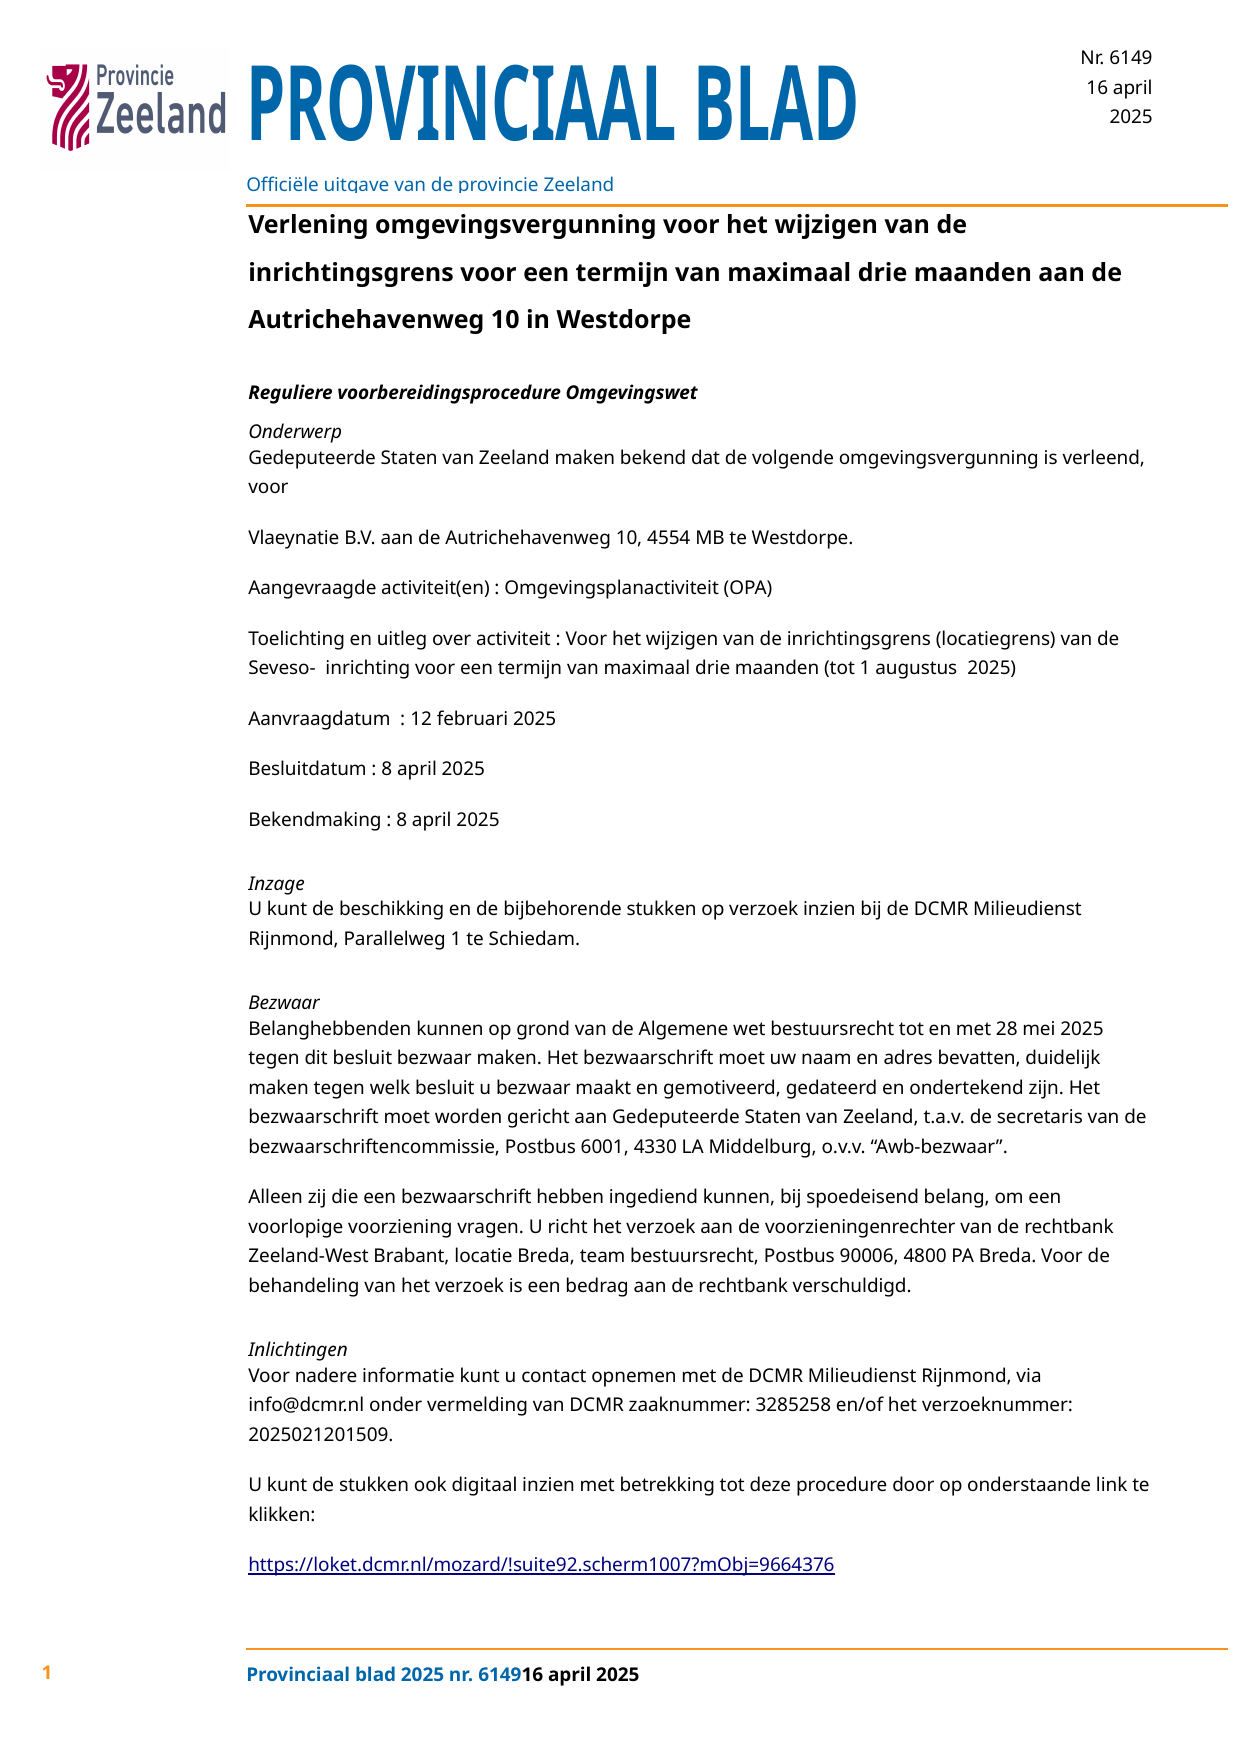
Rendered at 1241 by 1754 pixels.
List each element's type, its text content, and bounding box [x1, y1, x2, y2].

text Aanvraagdatum : 12 februari 2025 [248, 705, 1152, 731]
text Bezwaar [248, 989, 1152, 1015]
text https://loket.dcmr.nl/mozard/!suite92.scherm1007?mObj=9664376 [248, 1551, 1152, 1577]
picture [41, 47, 231, 172]
text Voor nadere informatie kunt u contact opnemen met de DCMR Milieudienst Rijnmond, via info@dcmr.nl onder vermelding van DCMR zaaknummer: 3285258 en/of het verzoeknummer: 2025021201509. [248, 1362, 1152, 1447]
text Reguliere voorbereidingsprocedure Omgevingswet [248, 379, 1152, 405]
text Gedeputeerde Staten van Zeeland maken bekend dat de volgende omgevingsvergunning is verleend, voor [248, 444, 1152, 499]
text U kunt de stukken ook digitaal inzien met betrekking tot deze procedure door op onderstaande link te klikken: [248, 1471, 1152, 1527]
text Inzage [248, 870, 1152, 895]
text Onderwerp [248, 418, 1152, 444]
text Belanghebbenden kunnen op grond van de Algemene wet bestuursrecht tot en met 28 mei 2025 tegen dit besluit bezwaar maken. Het bezwaarschrift moet uw naam en adres bevatten, duidelijk maken tegen welk besluit u bezwaar maakt en gemotiveerd, gedateerd en ondertekend zijn. Het bezwaarschrift moet worden gericht aan Gedeputeerde Staten van Zeeland, t.a.v. de secretaris van de bezwaarschriftencommissie, Postbus 6001, 4330 LA Middelburg, o.v.v. “Awb-bezwaar”. [248, 1015, 1152, 1159]
text Bekendmaking : 8 april 2025 [248, 806, 1152, 831]
text Aangevraagde activiteit(en) : Omgevingsplanactiviteit (OPA) [248, 574, 1152, 600]
text Toelichting en uitleg over activiteit : Voor het wijzigen van de inrichtingsgrens (locatiegrens) van de Seveso- inrichting voor een termijn van maximaal drie maanden (tot 1 augustus 2025) [248, 625, 1152, 680]
text Verlening omgevingsvergunning voor het wijzigen van de inrichtingsgrens voor een termijn van maximaal drie maanden aan de Autrichehavenweg 10 in Westdorpe [248, 207, 1152, 336]
text Besluitdatum : 8 april 2025 [248, 755, 1152, 781]
text Inlichtingen [248, 1336, 1152, 1362]
text U kunt de beschikking en de bijbehorende stukken op verzoek inzien bij de DCMR Milieudienst Rijnmond, Parallelweg 1 te Schiedam. [248, 895, 1152, 951]
text Alleen zij die een bezwaarschrift hebben ingediend kunnen, bij spoedeisend belang, om een voorlopige voorziening vragen. U richt het verzoek aan de voorzieningenrechter van de rechtbank Zeeland-West Brabant, locatie Breda, team bestuursrecht, Postbus 90006, 4800 PA Breda. Voor de behandeling van het verzoek is een bedrag aan de rechtbank verschuldigd. [248, 1183, 1152, 1298]
text Vlaeynatie B.V. aan de Autrichehavenweg 10, 4554 MB te Westdorpe. [248, 524, 1152, 550]
